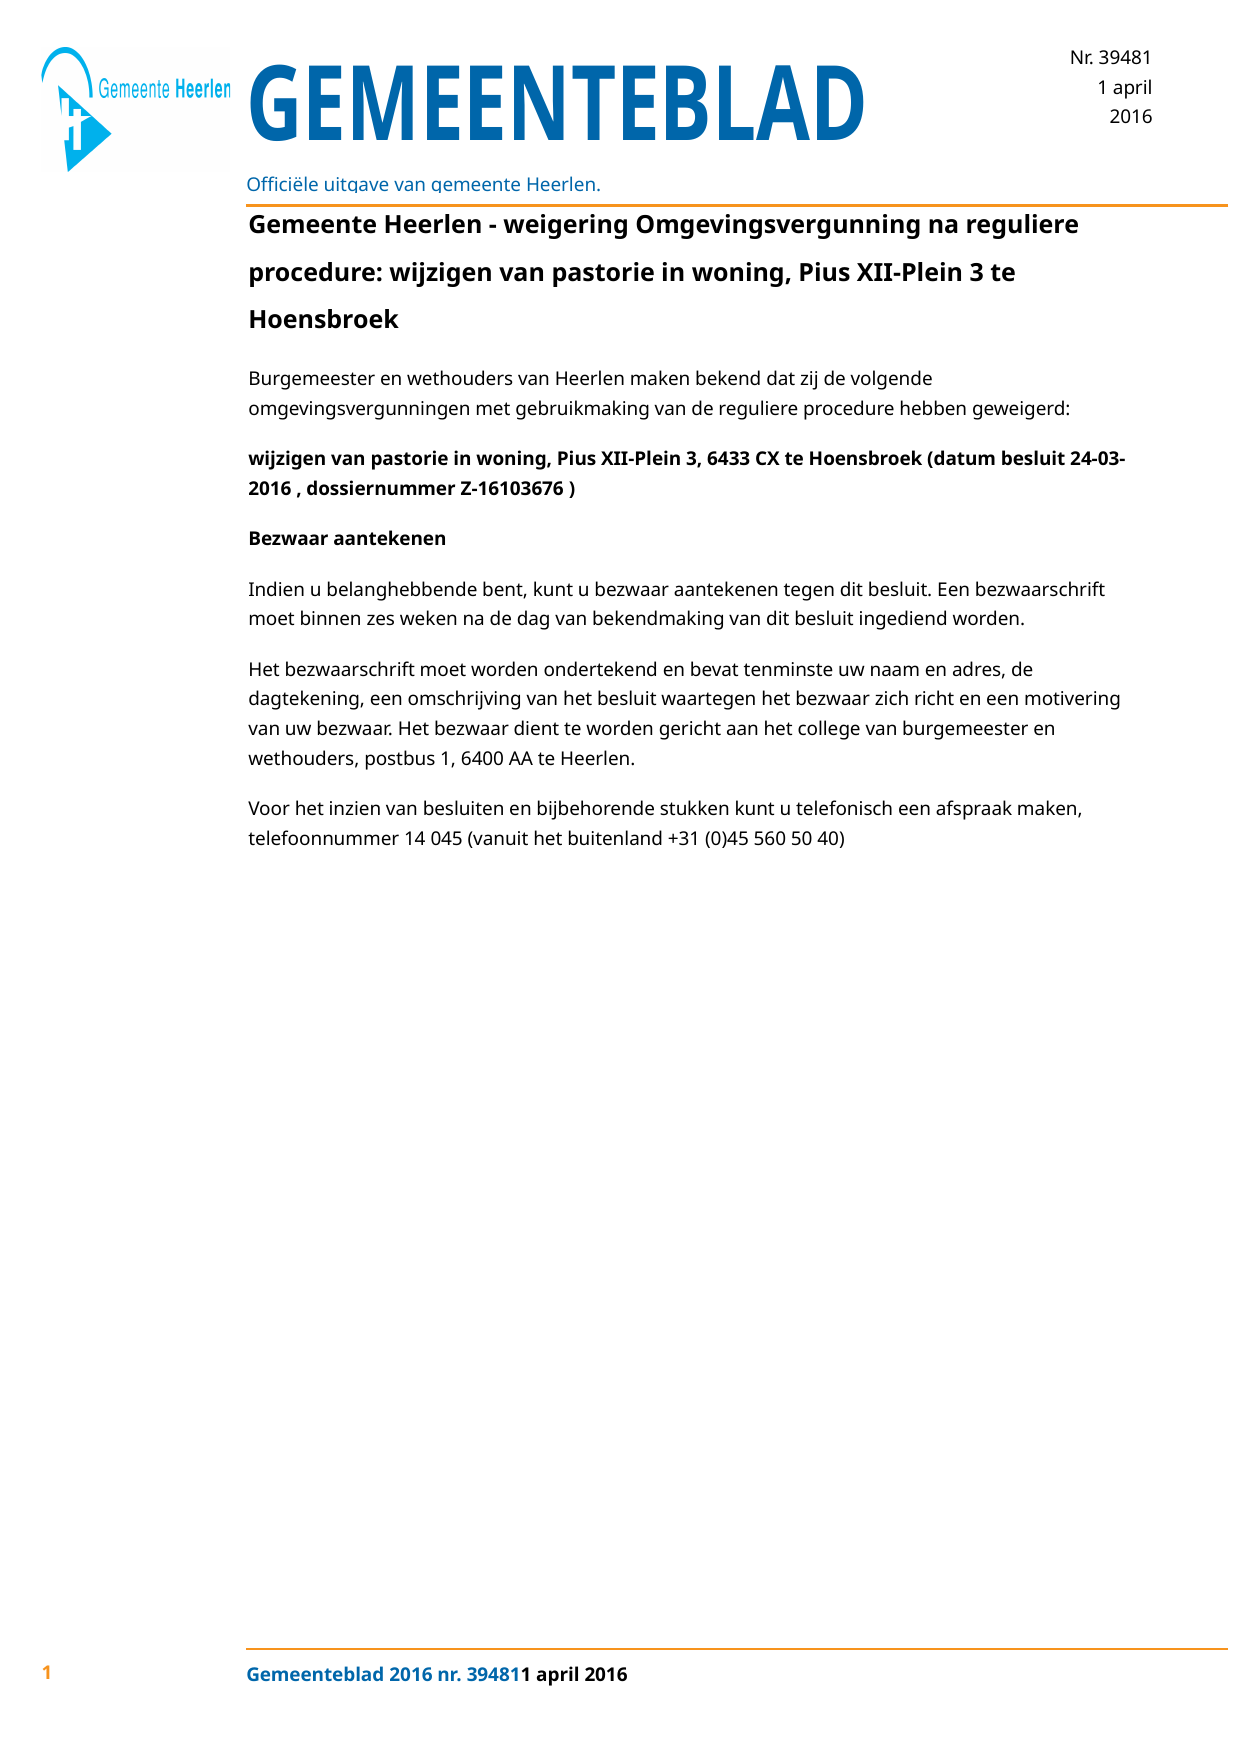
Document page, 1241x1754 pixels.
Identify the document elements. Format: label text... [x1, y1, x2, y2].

picture [41, 47, 58, 70]
text Burgemeester en wethouders van Heerlen maken bekend dat zij de volgende omgevingsvergunningen met gebruikmaking van de reguliere procedure hebben geweigerd: [248, 366, 1152, 421]
text Voor het inzien van besluiten en bijbehorende stukken kunt u telefonisch een afspraak maken, telefoonnummer 14 045 (vanuit het buitenland +31 (0)45 560 50 40) [248, 795, 1152, 850]
text Bezwaar aantekenen [248, 526, 1152, 551]
picture [41, 47, 231, 172]
text Gemeente Heerlen - weigering Omgevingsvergunning na reguliere procedure: wijzigen van pastorie in woning, Pius XII-Plein 3 te Hoensbroek [248, 207, 1152, 336]
text Het bezwaarschrift moet worden ondertekend en bevat tenminste uw naam en adres, de dagtekening, een omschrijving van het besluit waartegen het bezwaar zich richt en een motivering van uw bezwaar. Het bezwaar dient te worden gericht aan het college van burgemeester en wethouders, postbus 1, 6400 AA te Heerlen. [248, 656, 1152, 770]
text wijzigen van pastorie in woning, Pius XII-Plein 3, 6433 CX te Hoensbroek (datum besluit 24-03-2016 , dossiernummer Z-16103676 ) [248, 446, 1152, 501]
text Indien u belanghebbende bent, kunt u bezwaar aantekenen tegen dit besluit. Een bezwaarschrift moet binnen zes weken na de dag van bekendmaking van dit besluit ingediend worden. [248, 576, 1152, 631]
